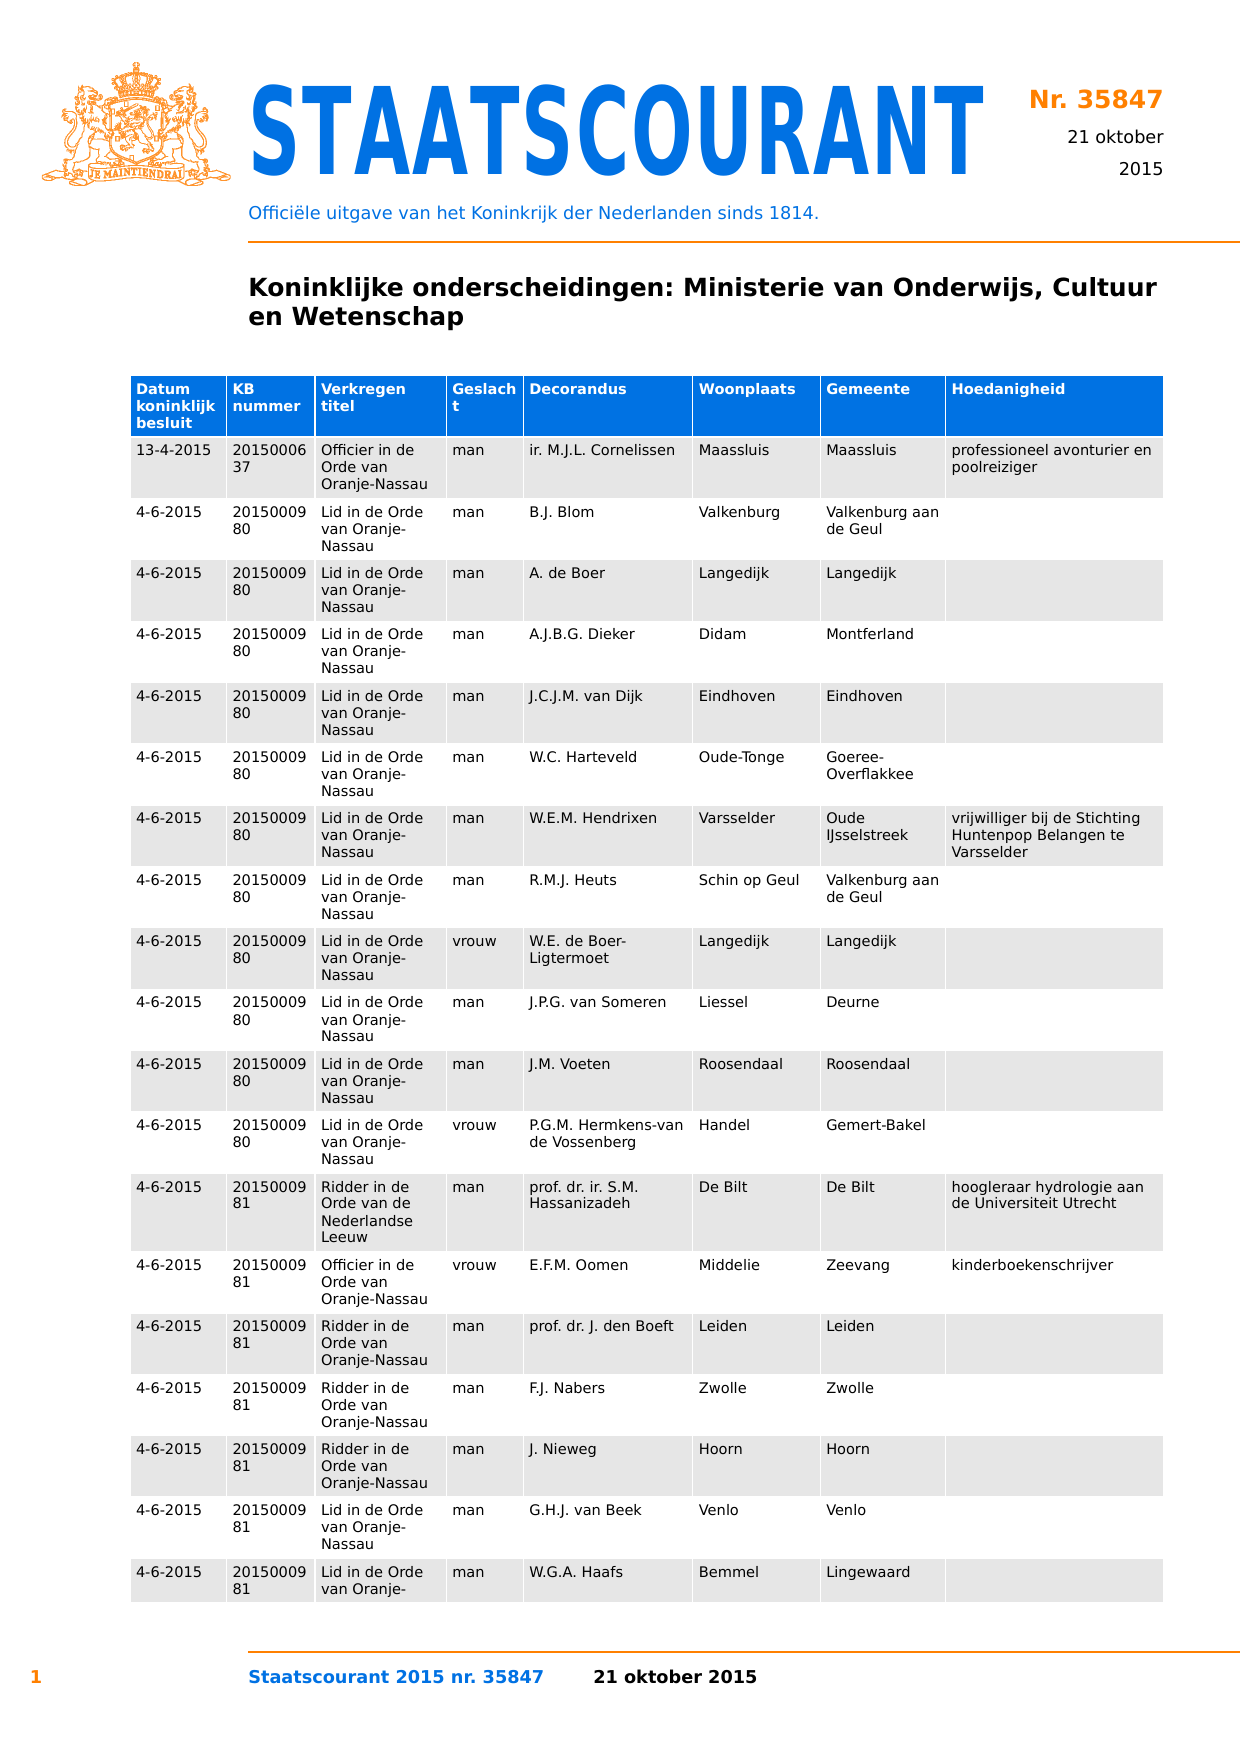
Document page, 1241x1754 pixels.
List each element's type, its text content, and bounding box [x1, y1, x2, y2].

table_header [25, 62, 248, 241]
table_cell man [447, 622, 523, 682]
table_cell man [447, 990, 523, 1050]
table_cell Leiden [821, 1314, 945, 1374]
table_cell Lingewaard [821, 1559, 945, 1602]
table_cell 2015000980 [227, 867, 314, 927]
table_cell 2015000980 [227, 499, 314, 559]
table_cell Roosendaal [693, 1051, 820, 1111]
table_header Datum koninklijk besluit [131, 376, 226, 436]
picture [41, 62, 231, 186]
table_cell Zwolle [693, 1375, 820, 1435]
table_cell 2015000981 [227, 1498, 314, 1558]
table_cell Gemert-Bakel [821, 1113, 945, 1173]
table_cell 4-6-2015 [131, 990, 226, 1050]
table_cell [946, 1498, 1163, 1558]
table_cell 2015000980 [227, 560, 314, 621]
table_cell [946, 928, 1163, 989]
table_header Hoedanigheid [946, 376, 1163, 436]
subtitle Koninklijke onderscheidingen: Ministerie van Onderwijs, Cultuur en Wetenschap [248, 273, 1163, 331]
table_cell W.C. Harteveld [524, 744, 692, 804]
table_cell 4-6-2015 [131, 1375, 226, 1435]
table_cell [946, 1436, 1163, 1496]
table_cell 4-6-2015 [131, 622, 226, 682]
table_cell Valkenburg [693, 499, 820, 559]
table_cell [946, 1113, 1163, 1173]
table_cell vrouw [447, 1113, 523, 1173]
table_cell 4-6-2015 [131, 744, 226, 804]
table_cell J.M. Voeten [524, 1051, 692, 1111]
table_cell Lid in de Orde van Oranje-Nassau [316, 683, 446, 743]
table_cell vrijwilliger bij de Stichting Huntenpop Belangen te Varsselder [946, 806, 1163, 866]
table_cell E.F.M. Oomen [524, 1252, 692, 1312]
table_cell [946, 1559, 1163, 1602]
table_cell Valkenburg aan de Geul [821, 499, 945, 559]
table_cell 2015000981 [227, 1174, 314, 1251]
table_header STAATSCOURANT [248, 62, 998, 203]
table_cell Lid in de Orde van Oranje-Nassau [316, 499, 446, 559]
table_cell 4-6-2015 [131, 1174, 226, 1251]
table_cell Officier in de Orde van Oranje-Nassau [316, 438, 446, 498]
table_cell Handel [693, 1113, 820, 1173]
table_cell Lid in de Orde van Oranje-Nassau [316, 990, 446, 1050]
table_cell J.C.J.M. van Dijk [524, 683, 692, 743]
table_cell [946, 1375, 1163, 1435]
table_header KB nummer [227, 376, 314, 436]
table_cell [946, 990, 1163, 1050]
table_cell De Bilt [821, 1174, 945, 1251]
table_cell Lid in de Orde van Oranje- [316, 1559, 446, 1602]
table_cell 4-6-2015 [131, 560, 226, 621]
table_cell Leiden [693, 1314, 820, 1374]
table_cell Maassluis [821, 438, 945, 498]
table_header Nr. 35847 [998, 62, 1240, 121]
table_cell 4-6-2015 [131, 1436, 226, 1496]
table_cell Maassluis [693, 438, 820, 498]
table_cell Schin op Geul [693, 867, 820, 927]
table_cell R.M.J. Heuts [524, 867, 692, 927]
table_cell 2015000980 [227, 622, 314, 682]
table_cell prof. dr. ir. S.M. Hassanizadeh [524, 1174, 692, 1251]
table_cell 2015000980 [227, 1051, 314, 1111]
table_cell Officier in de Orde van Oranje-Nassau [316, 1252, 446, 1312]
table_cell vrouw [447, 928, 523, 989]
table_cell 21 oktober [998, 121, 1240, 153]
table_cell 4-6-2015 [131, 1559, 226, 1602]
table_cell man [447, 1051, 523, 1111]
table_cell Roosendaal [821, 1051, 945, 1111]
table_cell Goeree-Overflakkee [821, 744, 945, 804]
table_cell B.J. Blom [524, 499, 692, 559]
table_cell F.J. Nabers [524, 1375, 692, 1435]
table_cell man [447, 744, 523, 804]
table_cell Lid in de Orde van Oranje-Nassau [316, 806, 446, 866]
table_cell 2015000980 [227, 744, 314, 804]
table_cell Varsselder [693, 806, 820, 866]
table_cell A. de Boer [524, 560, 692, 621]
table_cell 2015000981 [227, 1559, 314, 1602]
table_cell professioneel avonturier en poolreiziger [946, 438, 1163, 498]
table_cell [946, 499, 1163, 559]
table_cell Lid in de Orde van Oranje-Nassau [316, 622, 446, 682]
table_cell De Bilt [693, 1174, 820, 1251]
table_cell [946, 1314, 1163, 1374]
table_cell Ridder in de Orde van Oranje-Nassau [316, 1314, 446, 1374]
table_cell man [447, 806, 523, 866]
table_cell Lid in de Orde van Oranje-Nassau [316, 560, 446, 621]
table_cell 4-6-2015 [131, 806, 226, 866]
table_cell 2015000980 [227, 1113, 314, 1173]
table_cell 2015000981 [227, 1314, 314, 1374]
table_cell [946, 683, 1163, 743]
table_cell 4-6-2015 [131, 1498, 226, 1558]
table_cell Eindhoven [693, 683, 820, 743]
table_cell [946, 622, 1163, 682]
table_cell man [447, 1314, 523, 1374]
table_header Gemeente [821, 376, 945, 436]
table_cell [946, 1051, 1163, 1111]
table_cell man [447, 1174, 523, 1251]
table_cell Langedijk [821, 560, 945, 621]
table_cell man [447, 867, 523, 927]
table_cell Lid in de Orde van Oranje-Nassau [316, 867, 446, 927]
table_cell man [447, 1375, 523, 1435]
table_cell Venlo [821, 1498, 945, 1558]
table_cell 2015000981 [227, 1375, 314, 1435]
table_cell Zwolle [821, 1375, 945, 1435]
table_cell 2015000981 [227, 1436, 314, 1496]
table_cell 4-6-2015 [131, 1252, 226, 1312]
table_cell [946, 560, 1163, 621]
table_cell 4-6-2015 [131, 867, 226, 927]
table_cell prof. dr. J. den Boeft [524, 1314, 692, 1374]
table_cell [946, 867, 1163, 927]
table_cell Ridder in de Orde van Oranje-Nassau [316, 1436, 446, 1496]
table_cell Officiële uitgave van het Koninkrijk der Nederlanden sinds 1814. [248, 203, 1240, 241]
table_cell man [447, 560, 523, 621]
table_cell kinderboekenschrijver [946, 1252, 1163, 1312]
table_cell 4-6-2015 [131, 1314, 226, 1374]
table_cell Oude IJsselstreek [821, 806, 945, 866]
table_cell Lid in de Orde van Oranje-Nassau [316, 1113, 446, 1173]
table_cell Zeevang [821, 1252, 945, 1312]
table_cell Eindhoven [821, 683, 945, 743]
table_cell W.G.A. Haafs [524, 1559, 692, 1602]
table_cell 2015000980 [227, 990, 314, 1050]
table_cell 4-6-2015 [131, 928, 226, 989]
table_cell Lid in de Orde van Oranje-Nassau [316, 1498, 446, 1558]
table_cell man [447, 438, 523, 498]
table_header Geslacht [447, 376, 523, 436]
table_cell Venlo [693, 1498, 820, 1558]
table_cell P.G.M. Hermkens-van de Vossenberg [524, 1113, 692, 1173]
table_cell Langedijk [693, 560, 820, 621]
table_cell 2015000637 [227, 438, 314, 498]
table_header Decorandus [524, 376, 692, 436]
table_cell man [447, 499, 523, 559]
table_cell Didam [693, 622, 820, 682]
table_cell Montferland [821, 622, 945, 682]
table_cell J. Nieweg [524, 1436, 692, 1496]
table_cell Ridder in de Orde van de Nederlandse Leeuw [316, 1174, 446, 1251]
table_cell 2015 [998, 153, 1240, 203]
table_cell 4-6-2015 [131, 683, 226, 743]
table_cell 4-6-2015 [131, 1051, 226, 1111]
table_cell hoogleraar hydrologie aan de Universiteit Utrecht [946, 1174, 1163, 1251]
table_cell G.H.J. van Beek [524, 1498, 692, 1558]
table_cell Lid in de Orde van Oranje-Nassau [316, 1051, 446, 1111]
table_cell 4-6-2015 [131, 1113, 226, 1173]
table_cell Hoorn [821, 1436, 945, 1496]
table_cell Valkenburg aan de Geul [821, 867, 945, 927]
table_cell A.J.B.G. Dieker [524, 622, 692, 682]
table_cell vrouw [447, 1252, 523, 1312]
table_cell Langedijk [693, 928, 820, 989]
table_cell 4-6-2015 [131, 499, 226, 559]
table_cell 2015000981 [227, 1252, 314, 1312]
table_cell man [447, 683, 523, 743]
table_cell 2015000980 [227, 806, 314, 866]
table_cell 2015000980 [227, 928, 314, 989]
table_cell Liessel [693, 990, 820, 1050]
table_cell man [447, 1559, 523, 1602]
table_header Verkregen titel [316, 376, 446, 436]
table_cell Langedijk [821, 928, 945, 989]
table_cell Deurne [821, 990, 945, 1050]
table_cell W.E. de Boer-Ligtermoet [524, 928, 692, 989]
table_cell Lid in de Orde van Oranje-Nassau [316, 928, 446, 989]
table_cell Lid in de Orde van Oranje-Nassau [316, 744, 446, 804]
table_cell Middelie [693, 1252, 820, 1312]
table_cell [946, 744, 1163, 804]
table_cell Hoorn [693, 1436, 820, 1496]
table_cell man [447, 1498, 523, 1558]
table_cell ir. M.J.L. Cornelissen [524, 438, 692, 498]
table_header Woonplaats [693, 376, 820, 436]
table_cell Oude-Tonge [693, 744, 820, 804]
table_cell W.E.M. Hendrixen [524, 806, 692, 866]
table_cell 13-4-2015 [131, 438, 226, 498]
table_cell man [447, 1436, 523, 1496]
table_cell Bemmel [693, 1559, 820, 1602]
table_cell Ridder in de Orde van Oranje-Nassau [316, 1375, 446, 1435]
table_cell J.P.G. van Someren [524, 990, 692, 1050]
table_cell 2015000980 [227, 683, 314, 743]
